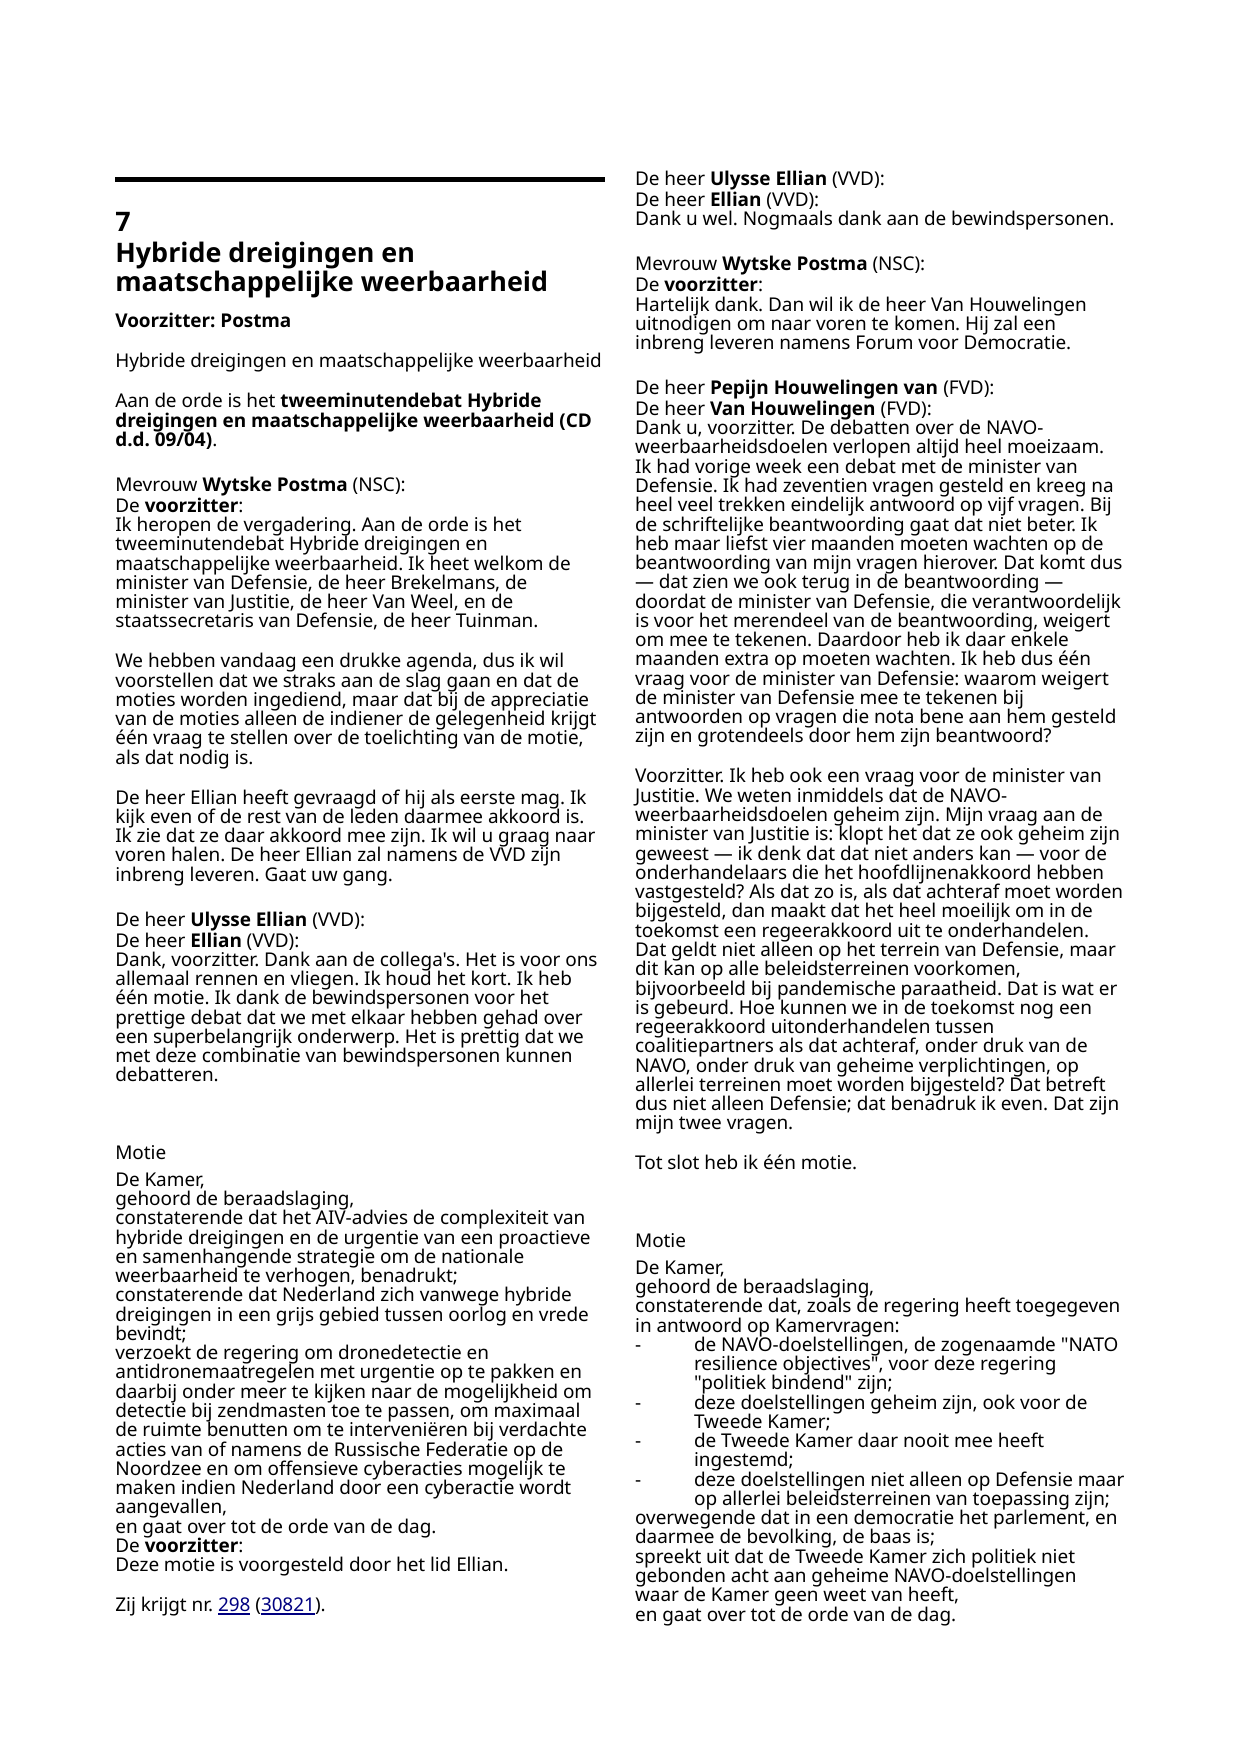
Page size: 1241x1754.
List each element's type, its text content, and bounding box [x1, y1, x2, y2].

text De voorzitter: [115, 497, 605, 516]
text Motie [635, 1227, 1125, 1253]
text De heer Pepijn Houwelingen van (FVD): [635, 374, 1125, 400]
text gehoord de beraadslaging, [115, 1190, 605, 1209]
text en gaat over tot de orde van de dag. [635, 1606, 1125, 1625]
text Aan de orde is het tweeminutendebat Hybride dreigingen en maatschappelijke weerbaarheid (CD d.d. 09/04). [115, 392, 605, 450]
text constaterende dat het AIV-advies de complexiteit van hybride dreigingen en de urgentie van een proactieve en samenhangende strategie om de nationale weerbaarheid te verhogen, benadrukt; [115, 1209, 605, 1286]
text Mevrouw Wytske Postma (NSC): [635, 251, 1125, 276]
text Hybride dreigingen en maatschappelijke weerbaarheid [115, 352, 605, 372]
text Dank, voorzitter. Dank aan de collega's. Het is voor ons allemaal rennen en vliegen. Ik houd het kort. Ik heb één motie. Ik dank de bewindspersonen voor het prettige debat dat we met elkaar hebben gehad over een superbelangrijk onderwerp. Het is prettig dat we met deze combinatie van bewindspersonen kunnen debatteren. [115, 951, 605, 1086]
text 7 [115, 203, 605, 239]
text Hybride dreigingen en maatschappelijke weerbaarheid [115, 239, 605, 312]
text De heer Ellian heeft gevraagd of hij als eerste mag. Ik kijk even of de rest van de leden daarmee akkoord is. Ik zie dat ze daar akkoord mee zijn. Ik wil u graag naar voren halen. De heer Ellian zal namens de VVD zijn inbreng leveren. Gaat uw gang. [115, 789, 605, 885]
text Zij krijgt nr. 298 (30821). [115, 1596, 605, 1616]
text De heer Van Houwelingen (FVD): [635, 400, 1125, 419]
text spreekt uit dat de Tweede Kamer zich politiek niet gebonden acht aan geheime NAVO-doelstellingen waar de Kamer geen weet van heeft, [635, 1548, 1125, 1606]
text De Kamer, [635, 1259, 1125, 1278]
text Hartelijk dank. Dan wil ik de heer Van Houwelingen uitnodigen om naar voren te komen. Hij zal een inbreng leveren namens Forum voor Democratie. [635, 296, 1125, 353]
text constaterende dat Nederland zich vanwege hybride dreigingen in een grijs gebied tussen oorlog en vrede bevindt; [115, 1286, 605, 1344]
text Dank u, voorzitter. De debatten over de NAVO-weerbaarheidsdoelen verlopen altijd heel moeizaam. Ik had vorige week een debat met de minister van Defensie. Ik had zeventien vragen gesteld en kreeg na heel veel trekken eindelijk antwoord op vijf vragen. Bij de schriftelijke beantwoording gaat dat niet beter. Ik heb maar liefst vier maanden moeten wachten op de beantwoording van mijn vragen hierover. Dat komt dus — dat zien we ook terug in de beantwoording — doordat de minister van Defensie, die verantwoordelijk is voor het merendeel van de beantwoording, weigert om mee te tekenen. Daardoor heb ik daar enkele maanden extra op moeten wachten. Ik heb dus één vraag voor de minister van Defensie: waarom weigert de minister van Defensie mee te tekenen bij antwoorden op vragen die nota bene aan hem gesteld zijn en grotendeels door hem zijn beantwoord? [635, 419, 1125, 747]
text Tot slot heb ik één motie. [635, 1154, 1125, 1174]
list deze doelstellingen niet alleen op Defensie maar op allerlei beleidsterreinen van toepassing zijn; [635, 1471, 1125, 1509]
text Voorzitter: Postma [115, 312, 605, 332]
text Dank u wel. Nogmaals dank aan de bewindspersonen. [635, 210, 1125, 230]
text De heer Ulysse Ellian (VVD): [635, 165, 1125, 191]
text De voorzitter: [115, 1537, 605, 1556]
text De voorzitter: [635, 276, 1125, 296]
text De heer Ulysse Ellian (VVD): [115, 906, 605, 932]
text Motie [115, 1139, 605, 1165]
text De Kamer, [115, 1171, 605, 1190]
text Mevrouw Wytske Postma (NSC): [115, 471, 605, 497]
text Ik heropen de vergadering. Aan de orde is het tweeminutendebat Hybride dreigingen en maatschappelijke weerbaarheid. Ik heet welkom de minister van Defensie, de heer Brekelmans, de minister van Justitie, de heer Van Weel, en de staatssecretaris van Defensie, de heer Tuinman. [115, 516, 605, 632]
text constaterende dat, zoals de regering heeft toegegeven in antwoord op Kamervragen: [635, 1297, 1125, 1336]
text overwegende dat in een democratie het parlement, en daarmee de bevolking, de baas is; [635, 1509, 1125, 1548]
list de Tweede Kamer daar nooit mee heeft ingestemd; [635, 1432, 1125, 1471]
text en gaat over tot de orde van de dag. [115, 1518, 605, 1537]
text De heer Ellian (VVD): [635, 191, 1125, 210]
text verzoekt de regering om dronedetectie en antidronemaatregelen met urgentie op te pakken en daarbij onder meer te kijken naar de mogelijkheid om detectie bij zendmasten toe te passen, om maximaal de ruimte benutten om te interveniëren bij verdachte acties van of namens de Russische Federatie op de Noordzee en om offensieve cyberacties mogelijk te maken indien Nederland door een cyberactie wordt aangevallen, [115, 1344, 605, 1518]
text Deze motie is voorgesteld door het lid Ellian. [115, 1556, 605, 1576]
text gehoord de beraadslaging, [635, 1278, 1125, 1297]
text Voorzitter. Ik heb ook een vraag voor de minister van Justitie. We weten inmiddels dat de NAVO-weerbaarheidsdoelen geheim zijn. Mijn vraag aan de minister van Justitie is: klopt het dat ze ook geheim zijn geweest — ik denk dat dat niet anders kan — voor de onderhandelaars die het hoofdlijnenakkoord hebben vastgesteld? Als dat zo is, als dat achteraf moet worden bijgesteld, dan maakt dat het heel moeilijk om in de toekomst een regeerakkoord uit te onderhandelen. Dat geldt niet alleen op het terrein van Defensie, maar dit kan op alle beleidsterreinen voorkomen, bijvoorbeeld bij pandemische paraatheid. Dat is wat er is gebeurd. Hoe kunnen we in de toekomst nog een regeerakkoord uitonderhandelen tussen coalitiepartners als dat achteraf, onder druk van de NAVO, onder druk van geheime verplichtingen, op allerlei terreinen moet worden bijgesteld? Dat betreft dus niet alleen Defensie; dat benadruk ik even. Dat zijn mijn twee vragen. [635, 767, 1125, 1134]
text We hebben vandaag een drukke agenda, dus ik wil voorstellen dat we straks aan de slag gaan en dat de moties worden ingediend, maar dat bij de appreciatie van de moties alleen de indiener de gelegenheid krijgt één vraag te stellen over de toelichting van de motie, als dat nodig is. [115, 652, 605, 768]
list de NAVO-doelstellingen, de zogenaamde "NATO resilience objectives", voor deze regering "politiek bindend" zijn; [635, 1336, 1125, 1394]
list deze doelstellingen geheim zijn, ook voor de Tweede Kamer; [635, 1394, 1125, 1432]
text De heer Ellian (VVD): [115, 932, 605, 951]
